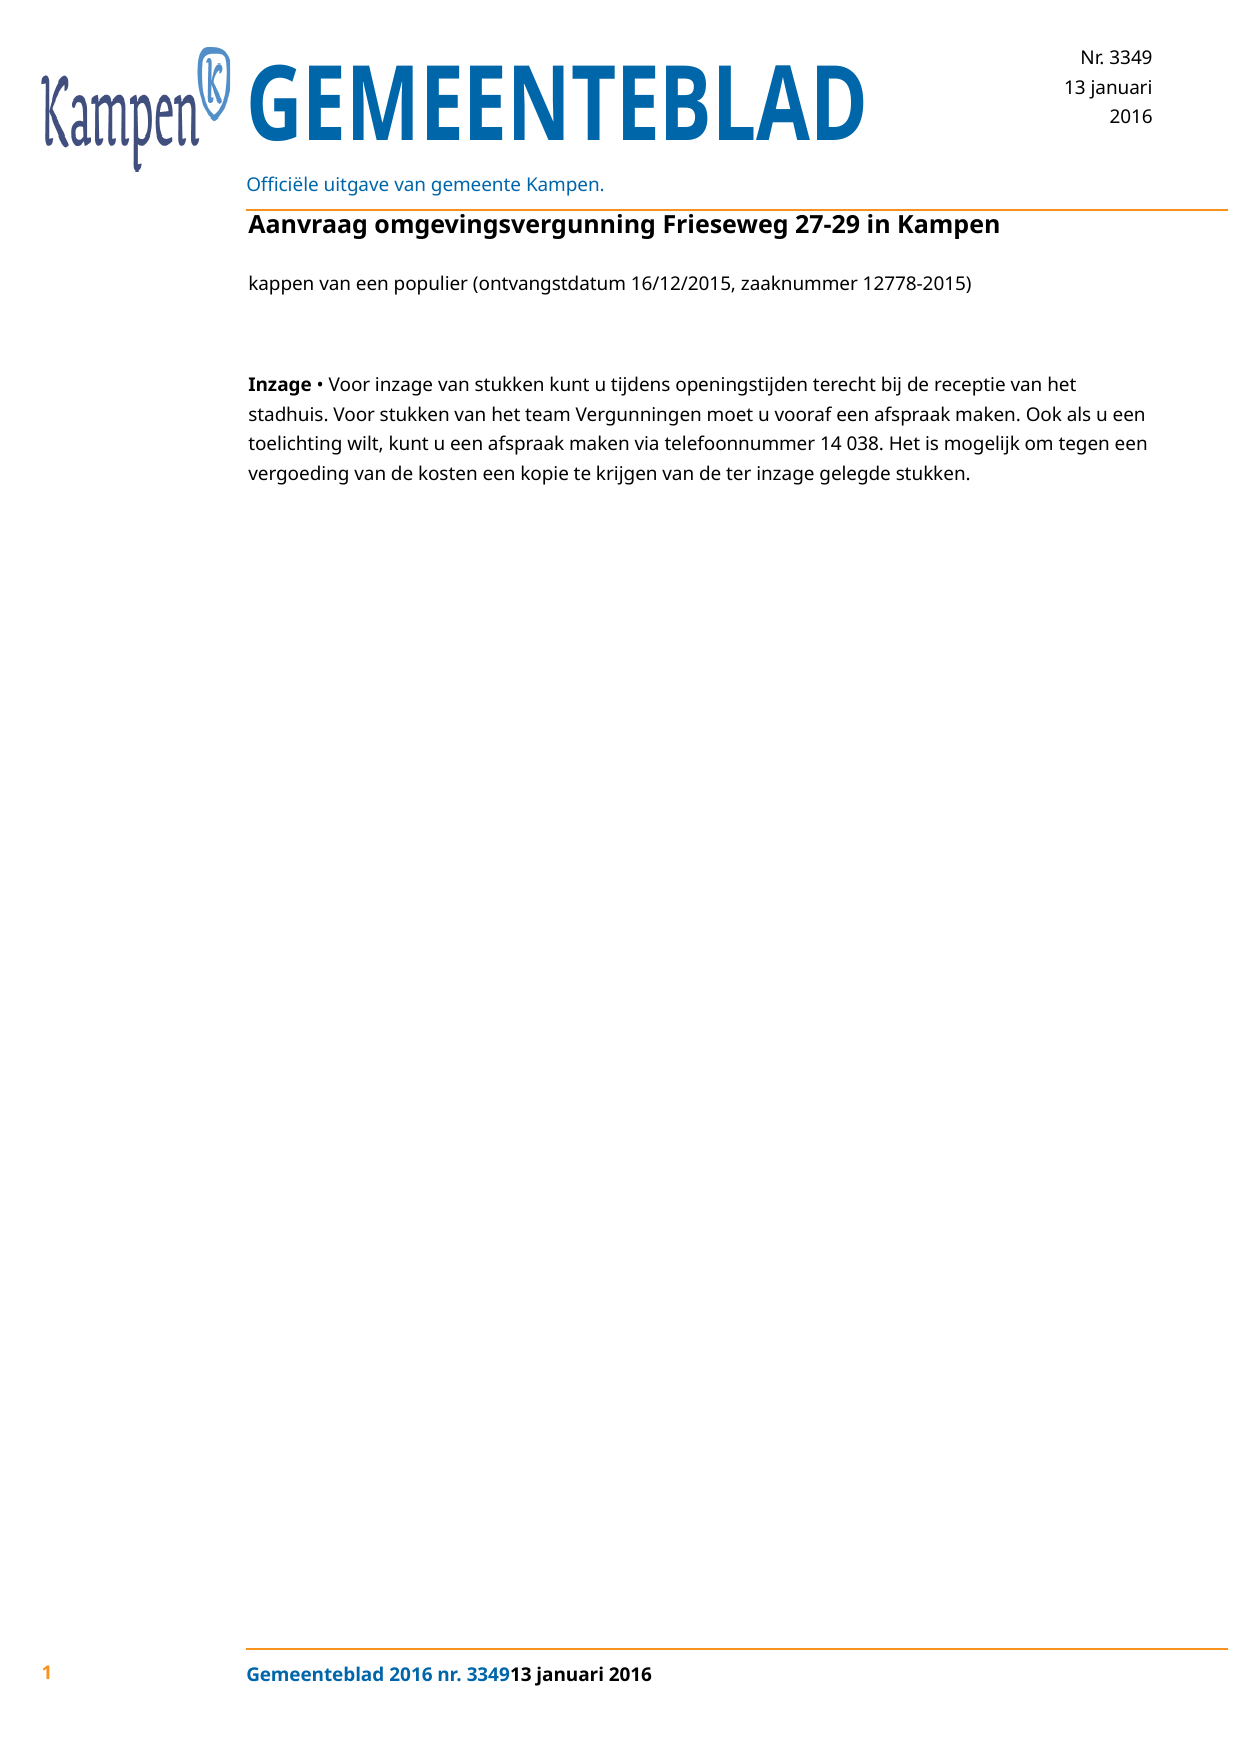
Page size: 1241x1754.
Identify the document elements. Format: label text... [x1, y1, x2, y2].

text Aanvraag omgevingsvergunning Frieseweg 27-29 in Kampen [248, 211, 1152, 241]
text Inzage • Voor inzage van stukken kunt u tijdens openingstijden terecht bij de receptie van het stadhuis. Voor stukken van het team Vergunningen moet u vooraf een afspraak maken. Ook als u een toelichting wilt, kunt u een afspraak maken via telefoonnummer 14 038. Het is mogelijk om tegen een vergoeding van de kosten een kopie te krijgen van de ter inzage gelegde stukken. [248, 371, 1152, 486]
text kappen van een populier (ontvangstdatum 16/12/2015, zaaknummer 12778-2015) [248, 270, 1152, 296]
picture [41, 47, 231, 172]
